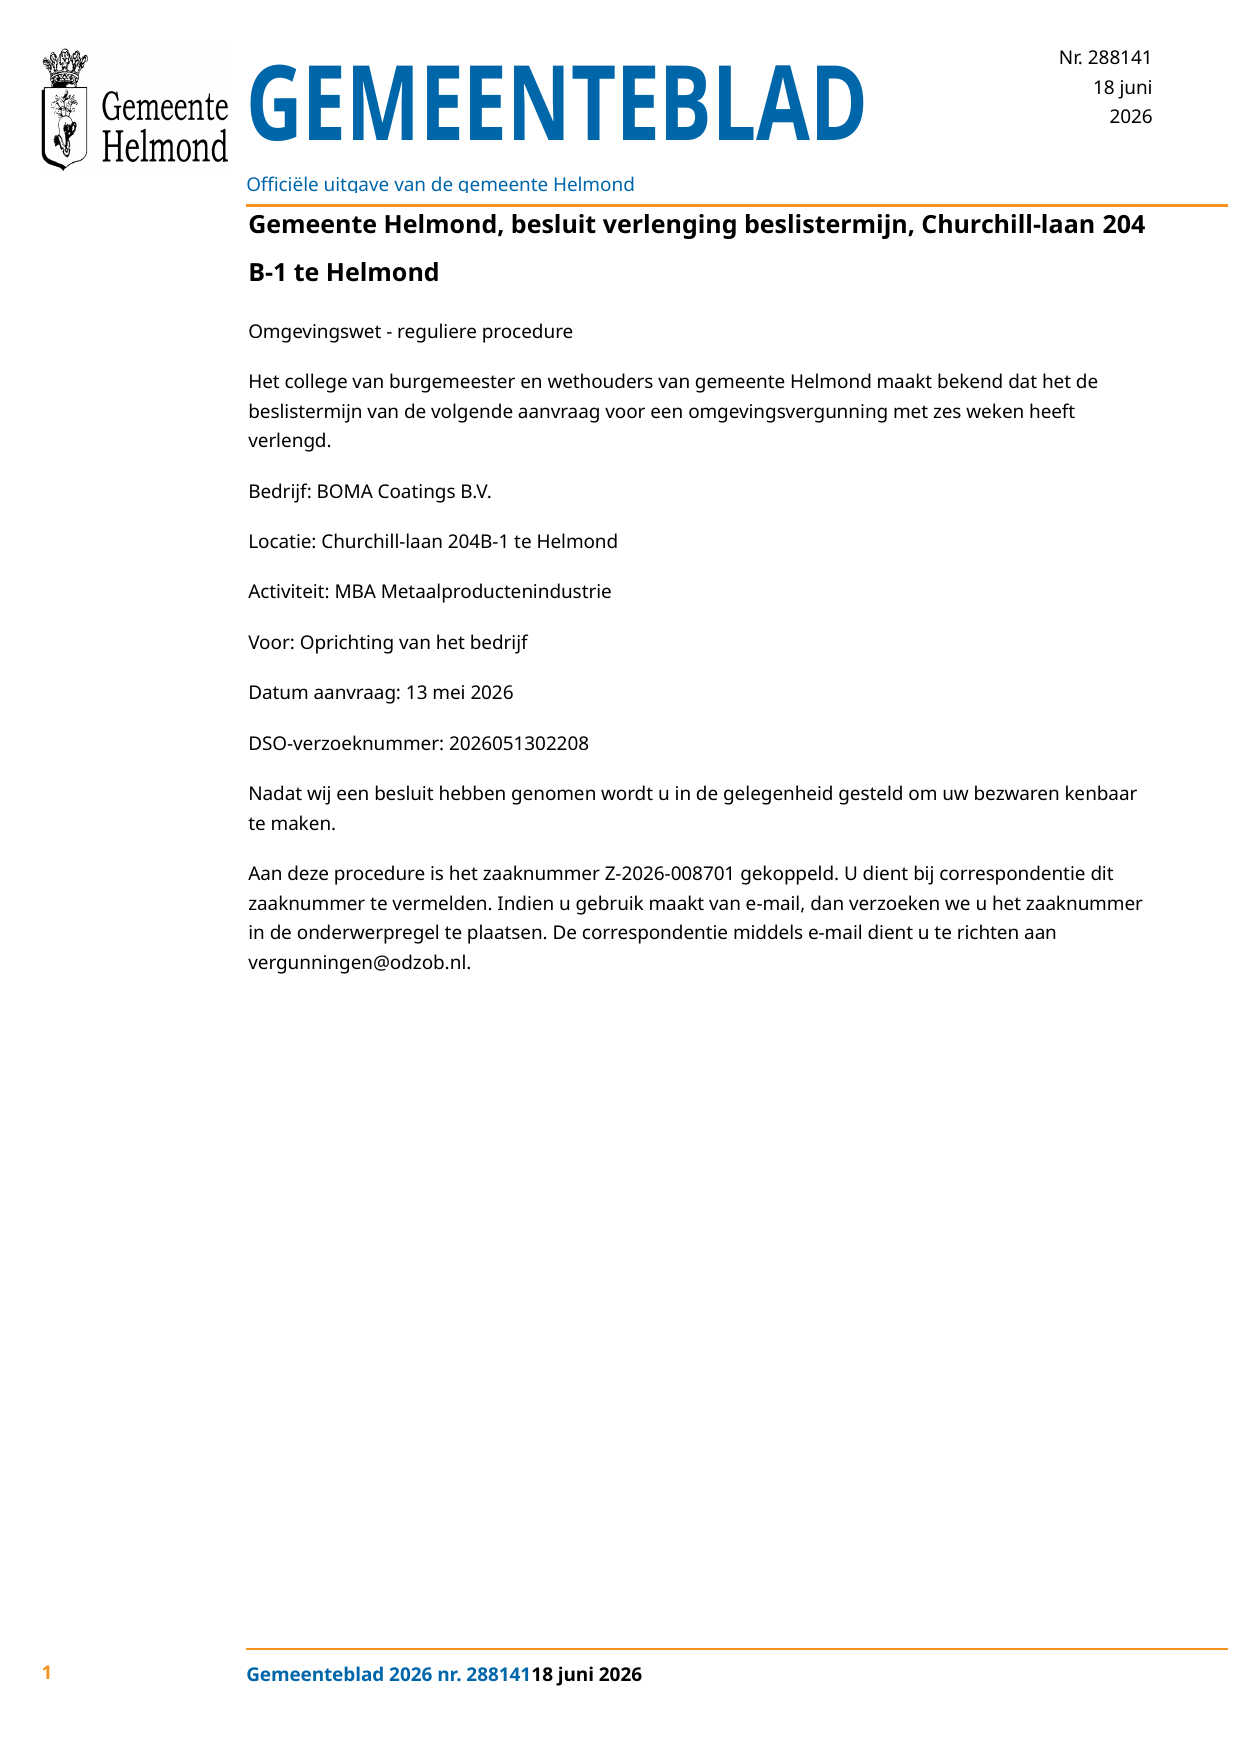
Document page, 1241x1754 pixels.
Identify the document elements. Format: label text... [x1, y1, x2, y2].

text Het college van burgemeester en wethouders van gemeente Helmond maakt bekend dat het de beslistermijn van de volgende aanvraag voor een omgevingsvergunning met zes weken heeft verlengd. [248, 368, 1152, 453]
text Bedrijf: BOMA Coatings B.V. [248, 478, 1152, 504]
text Voor: Oprichting van het bedrijf [248, 629, 1152, 655]
picture [41, 47, 231, 172]
text Omgevingswet - reguliere procedure [248, 318, 1152, 344]
text DSO-verzoeknummer: 2026051302208 [248, 730, 1152, 756]
text Activiteit: MBA Metaalproductenindustrie [248, 579, 1152, 604]
text Locatie: Churchill-laan 204B-1​ te Helmond [248, 528, 1152, 554]
text Gemeente Helmond, besluit verlenging beslistermijn, Churchill-laan 204​B-1 te Helmond [248, 207, 1152, 288]
text Nadat wij een besluit hebben genomen wordt u in de gelegenheid gesteld om uw bezwaren kenbaar te maken. [248, 780, 1152, 836]
text Datum aanvraag: 13 mei 2026 [248, 679, 1152, 705]
text Aan deze procedure is het zaaknummer Z-2026-008701 gekoppeld. U dient bij correspondentie dit zaaknummer te vermelden. Indien u gebruik maakt van e-mail, dan verzoeken we u het zaaknummer in de onderwerpregel te plaatsen. De correspondentie middels e-mail dient u te richten aan vergunningen@odzob.nl. [248, 860, 1152, 975]
